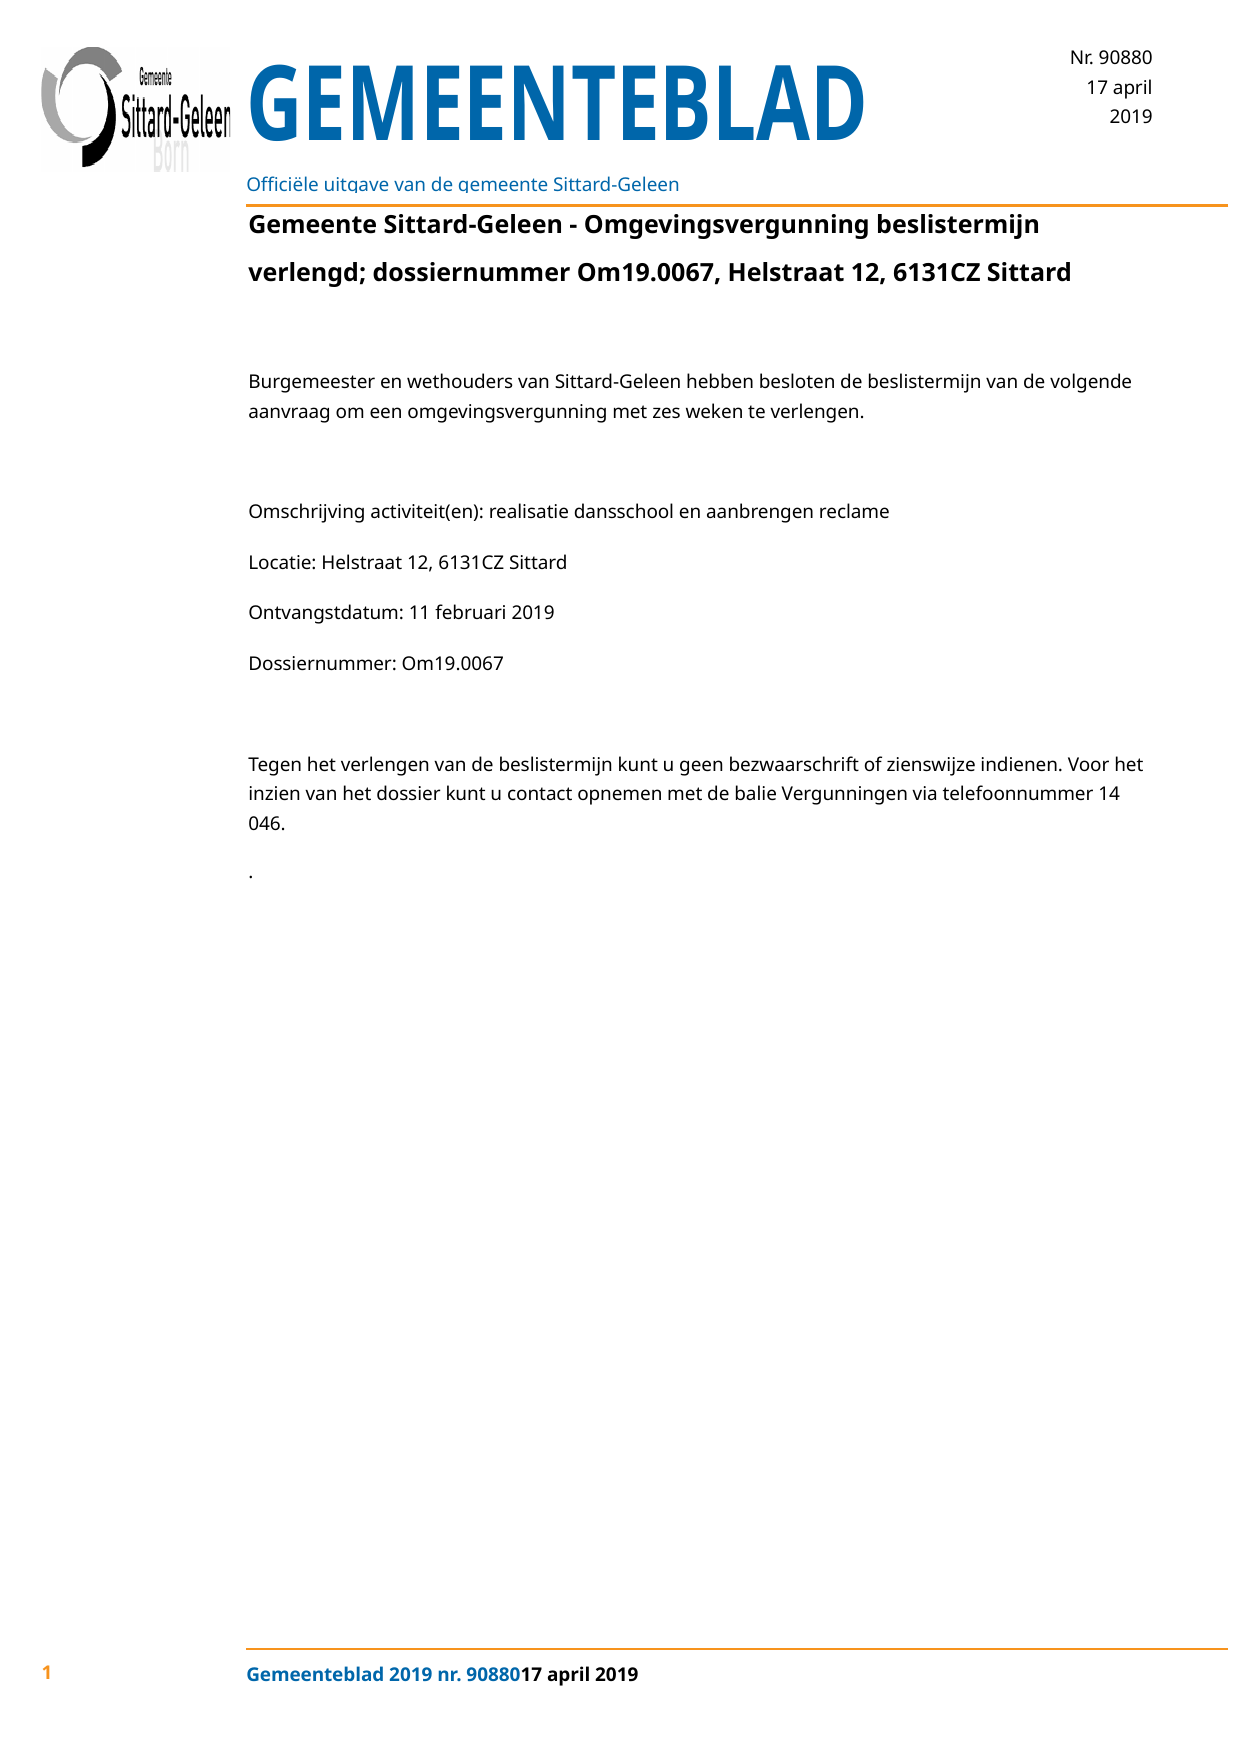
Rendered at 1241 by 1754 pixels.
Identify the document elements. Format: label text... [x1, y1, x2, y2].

text Locatie: Helstraat 12, 6131CZ Sittard [248, 549, 1152, 575]
text Tegen het verlengen van de beslistermijn kunt u geen bezwaarschrift of zienswijze indienen. Voor het inzien van het dossier kunt u contact opnemen met de balie Vergunningen via telefoonnummer 14 046. [248, 751, 1152, 836]
text Burgemeester en wethouders van Sittard-Geleen hebben besloten de beslistermijn van de volgende aanvraag om een omgevingsvergunning met zes weken te verlengen. [248, 368, 1152, 424]
text Omschrijving activiteit(en): realisatie dansschool en aanbrengen reclame [248, 499, 1152, 524]
text Gemeente Sittard-Geleen - Omgevingsvergunning beslistermijn verlengd; dossiernummer Om19.0067, Helstraat 12, 6131CZ Sittard [248, 207, 1152, 288]
text Ontvangstdatum: 11 februari 2019 [248, 599, 1152, 625]
text . [248, 858, 1152, 883]
picture [41, 47, 231, 172]
text Dossiernummer: Om19.0067 [248, 650, 1152, 676]
